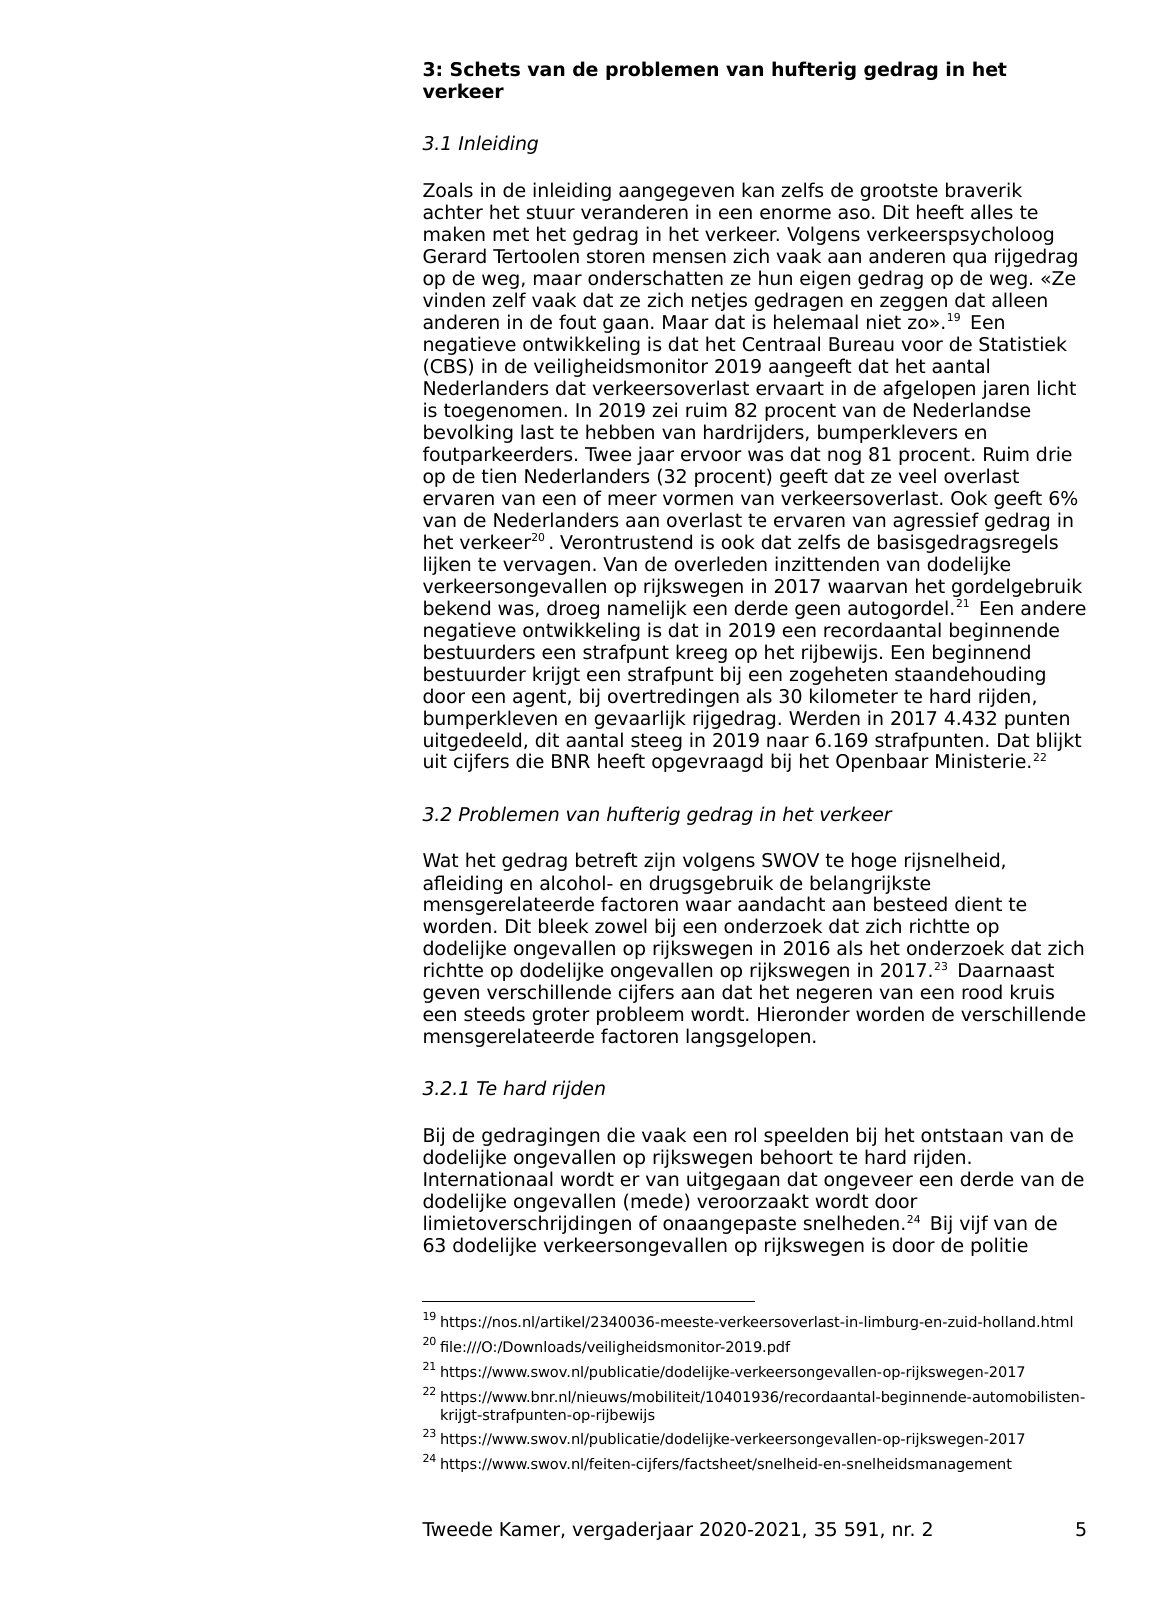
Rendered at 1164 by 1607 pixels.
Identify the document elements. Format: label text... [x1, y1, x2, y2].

text https://www.swov.nl/publicatie/dodelijke-verkeersongevallen-op-rijkswegen-2017 [422, 1427, 1087, 1449]
text file:///O:/Downloads/veiligheidsmonitor-2019.pdf [422, 1335, 1087, 1357]
subtitle 3: Schets van de problemen van hufterig gedrag in het verkeer [422, 59, 1087, 103]
text https://www.swov.nl/publicatie/dodelijke-verkeersongevallen-op-rijkswegen-2017 [422, 1360, 1087, 1382]
text Bij de gedragingen die vaak een rol speelden bij het ontstaan van de dodelijke ongevallen op rijkswegen behoort te hard rijden. Internationaal wordt er van uitgegaan dat ongeveer een derde van de dodelijke ongevallen (mede) veroorzaakt wordt door limietoverschrijdingen of onaangepaste snelheden. Bij vijf van de 63 dodelijke verkeersongevallen op rijkswegen is door de politie [422, 1125, 1087, 1257]
subtitle 3.1 Inleiding [422, 133, 1087, 155]
text https://www.bnr.nl/nieuws/mobiliteit/10401936/recordaantal-beginnende-automobilisten-krijgt-strafpunten-op-rijbewijs [422, 1385, 1087, 1424]
text Zoals in de inleiding aangegeven kan zelfs de grootste braverik achter het stuur veranderen in een enorme aso. Dit heeft alles te maken met het gedrag in het verkeer. Volgens verkeerspsycholoog Gerard Tertoolen storen mensen zich vaak aan anderen qua rijgedrag op de weg, maar onderschatten ze hun eigen gedrag op de weg. «Ze vinden zelf vaak dat ze zich netjes gedragen en zeggen dat alleen anderen in de fout gaan. Maar dat is helemaal niet zo». Een negatieve ontwikkeling is dat het Centraal Bureau voor de Statistiek (CBS) in de veiligheidsmonitor 2019 aangeeft dat het aantal Nederlanders dat verkeersoverlast ervaart in de afgelopen jaren licht is toegenomen. In 2019 zei ruim 82 procent van de Nederlandse bevolking last te hebben van hardrijders, bumperklevers en foutparkeerders. Twee jaar ervoor was dat nog 81 procent. Ruim drie op de tien Nederlanders (32 procent) geeft dat ze veel overlast ervaren van een of meer vormen van verkeersoverlast. Ook geeft 6% van de Nederlanders aan overlast te ervaren van agressief gedrag in het verkeer. Verontrustend is ook dat zelfs de basisgedragsregels lijken te vervagen. Van de overleden inzittenden van dodelijke verkeersongevallen op rijkswegen in 2017 waarvan het gordelgebruik bekend was, droeg namelijk een derde geen autogordel. Een andere negatieve ontwikkeling is dat in 2019 een recordaantal beginnende bestuurders een strafpunt kreeg op het rijbewijs. Een beginnend bestuurder krijgt een strafpunt bij een zogeheten staandehouding door een agent, bij overtredingen als 30 kilometer te hard rijden, bumperkleven en gevaarlijk rijgedrag. Werden in 2017 4.432 punten uitgedeeld, dit aantal steeg in 2019 naar 6.169 strafpunten. Dat blijkt uit cijfers die BNR heeft opgevraagd bij het Openbaar Ministerie. [422, 180, 1087, 773]
subtitle 3.2 Problemen van hufterig gedrag in het verkeer [422, 803, 1087, 825]
text https://www.swov.nl/feiten-cijfers/factsheet/snelheid-en-snelheidsmanagement [422, 1452, 1087, 1474]
subtitle 3.2.1 Te hard rijden [422, 1078, 1087, 1100]
text https://nos.nl/artikel/2340036-meeste-verkeersoverlast-in-limburg-en-zuid-holland.html [422, 1310, 1087, 1332]
text Wat het gedrag betreft zijn volgens SWOV te hoge rijsnelheid, afleiding en alcohol- en drugsgebruik de belangrijkste mensgerelateerde factoren waar aandacht aan besteed dient te worden. Dit bleek zowel bij een onderzoek dat zich richtte op dodelijke ongevallen op rijkswegen in 2016 als het onderzoek dat zich richtte op dodelijke ongevallen op rijkswegen in 2017. Daarnaast geven verschillende cijfers aan dat het negeren van een rood kruis een steeds groter probleem wordt. Hieronder worden de verschillende mensgerelateerde factoren langsgelopen. [422, 850, 1087, 1048]
